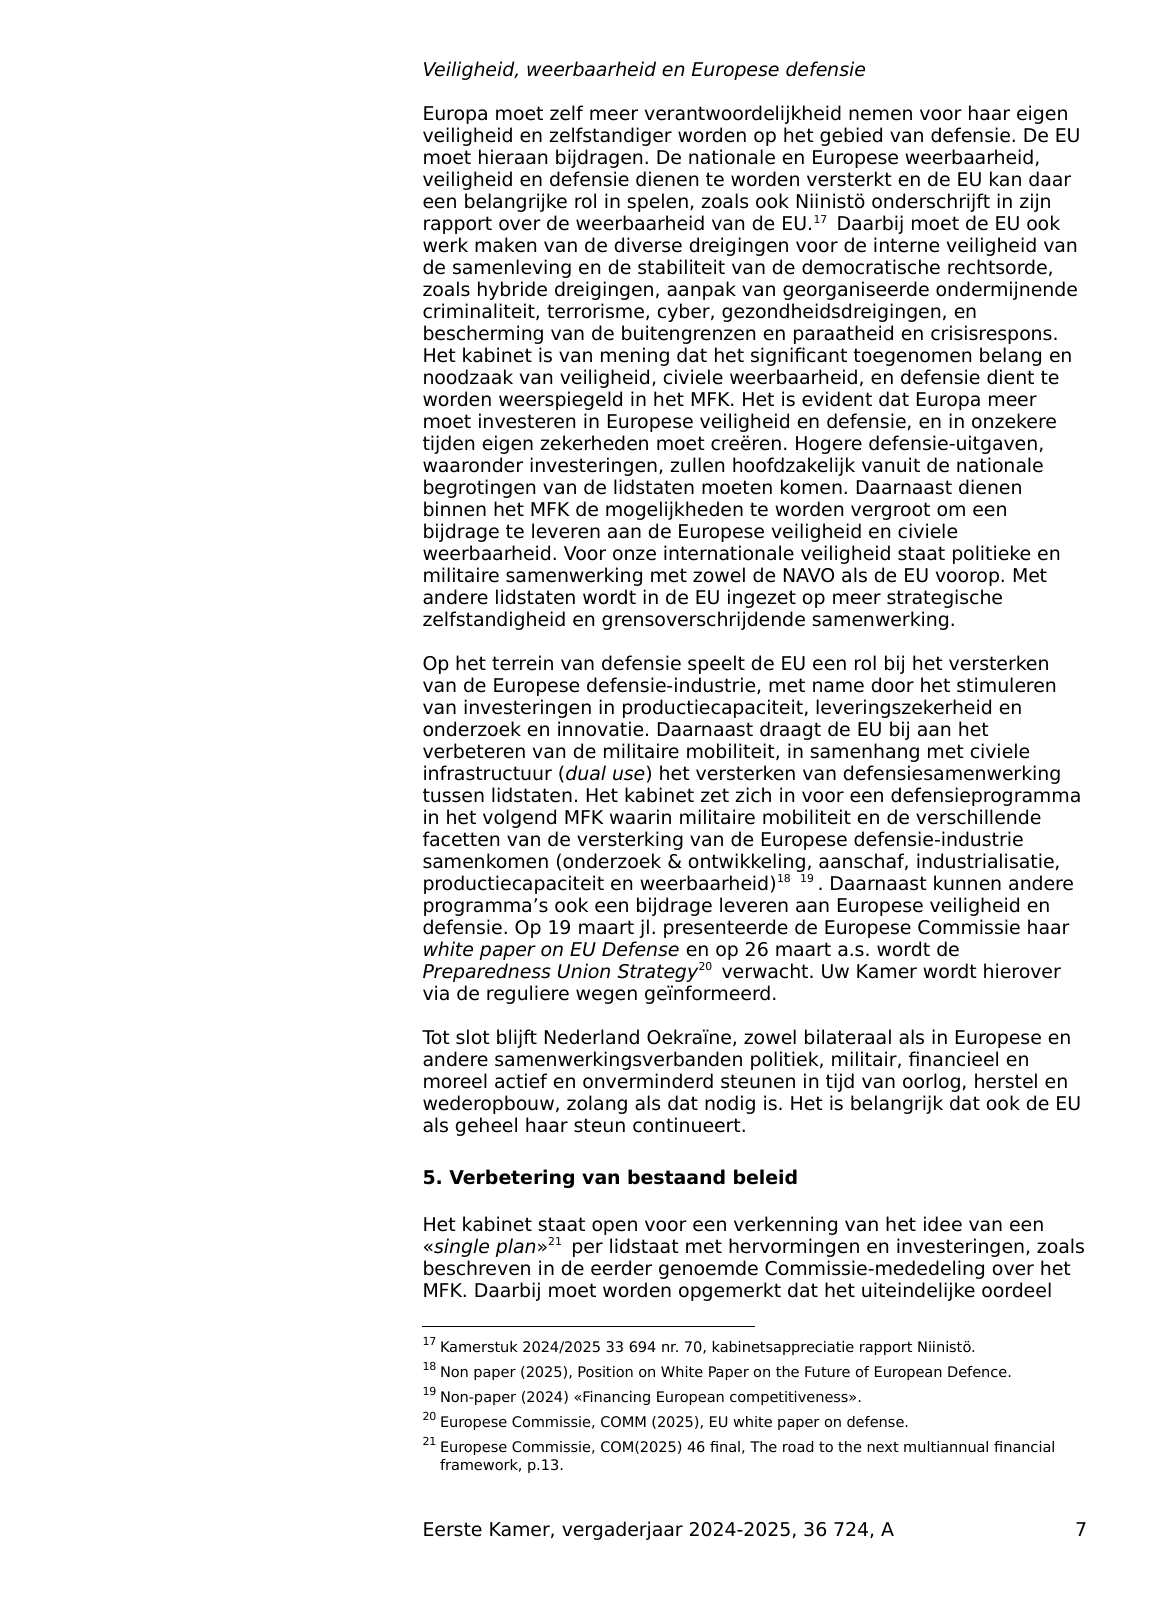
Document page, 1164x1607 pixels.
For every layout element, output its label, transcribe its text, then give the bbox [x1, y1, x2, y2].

subtitle Veiligheid, weerbaarheid en Europese defensie [422, 59, 1087, 81]
text Europese Commissie, COM(2025) 46 final, The road to the next multiannual financial framework, p.13. [422, 1435, 1087, 1474]
subtitle 5. Verbetering van bestaand beleid [422, 1167, 1087, 1189]
text Europese Commissie, COMM (2025), EU white paper on defense. [422, 1410, 1087, 1432]
text Non paper (2025), Position on White Paper on the Future of European Defence. [422, 1360, 1087, 1382]
text Het kabinet is van mening dat het significant toegenomen belang en noodzaak van veiligheid, civiele weerbaarheid, en defensie dient te worden weerspiegeld in het MFK. Het is evident dat Europa meer moet investeren in Europese veiligheid en defensie, en in onzekere tijden eigen zekerheden moet creëren. Hogere defensie-uitgaven, waaronder investeringen, zullen hoofdzakelijk vanuit de nationale begrotingen van de lidstaten moeten komen. Daarnaast dienen binnen het MFK de mogelijkheden te worden vergroot om een bijdrage te leveren aan de Europese veiligheid en civiele weerbaarheid. Voor onze internationale veiligheid staat politieke en militaire samenwerking met zowel de NAVO als de EU voorop. Met andere lidstaten wordt in de EU ingezet op meer strategische zelfstandigheid en grensoverschrijdende samenwerking. [422, 345, 1087, 631]
text Europa moet zelf meer verantwoordelijkheid nemen voor haar eigen veiligheid en zelfstandiger worden op het gebied van defensie. De EU moet hieraan bijdragen. De nationale en Europese weerbaarheid, veiligheid en defensie dienen te worden versterkt en de EU kan daar een belangrijke rol in spelen, zoals ook Niinistö onderschrijft in zijn rapport over de weerbaarheid van de EU. Daarbij moet de EU ook werk maken van de diverse dreigingen voor de interne veiligheid van de samenleving en de stabiliteit van de democratische rechtsorde, zoals hybride dreigingen, aanpak van georganiseerde ondermijnende criminaliteit, terrorisme, cyber, gezondheidsdreigingen, en bescherming van de buitengrenzen en paraatheid en crisisrespons. [422, 103, 1087, 345]
text Tot slot blijft Nederland Oekraïne, zowel bilateraal als in Europese en andere samenwerkingsverbanden politiek, militair, financieel en moreel actief en onverminderd steunen in tijd van oorlog, herstel en wederopbouw, zolang als dat nodig is. Het is belangrijk dat ook de EU als geheel haar steun continueert. [422, 1027, 1087, 1137]
text Het kabinet staat open voor een verkenning van het idee van een «single plan» per lidstaat met hervormingen en investeringen, zoals beschreven in de eerder genoemde Commissie-mededeling over het MFK. Daarbij moet worden opgemerkt dat het uiteindelijke oordeel [422, 1214, 1087, 1302]
text Kamerstuk 2024/2025 33 694 nr. 70, kabinetsappreciatie rapport Niinistö. [422, 1335, 1087, 1357]
text Op het terrein van defensie speelt de EU een rol bij het versterken van de Europese defensie-industrie, met name door het stimuleren van investeringen in productiecapaciteit, leveringszekerheid en onderzoek en innovatie. Daarnaast draagt de EU bij aan het verbeteren van de militaire mobiliteit, in samenhang met civiele infrastructuur (dual use) het versterken van defensiesamenwerking tussen lidstaten. Het kabinet zet zich in voor een defensieprogramma in het volgend MFK waarin militaire mobiliteit en de verschillende facetten van de versterking van de Europese defensie-industrie samenkomen (onderzoek & ontwikkeling, aanschaf, industrialisatie, productiecapaciteit en weerbaarheid) . Daarnaast kunnen andere programma’s ook een bijdrage leveren aan Europese veiligheid en defensie. Op 19 maart jl. presenteerde de Europese Commissie haar white paper on EU Defense en op 26 maart a.s. wordt de Preparedness Union Strategy verwacht. Uw Kamer wordt hierover via de reguliere wegen geïnformeerd. [422, 653, 1087, 1004]
text Non-paper (2024) «Financing European competitiveness». [422, 1385, 1087, 1407]
